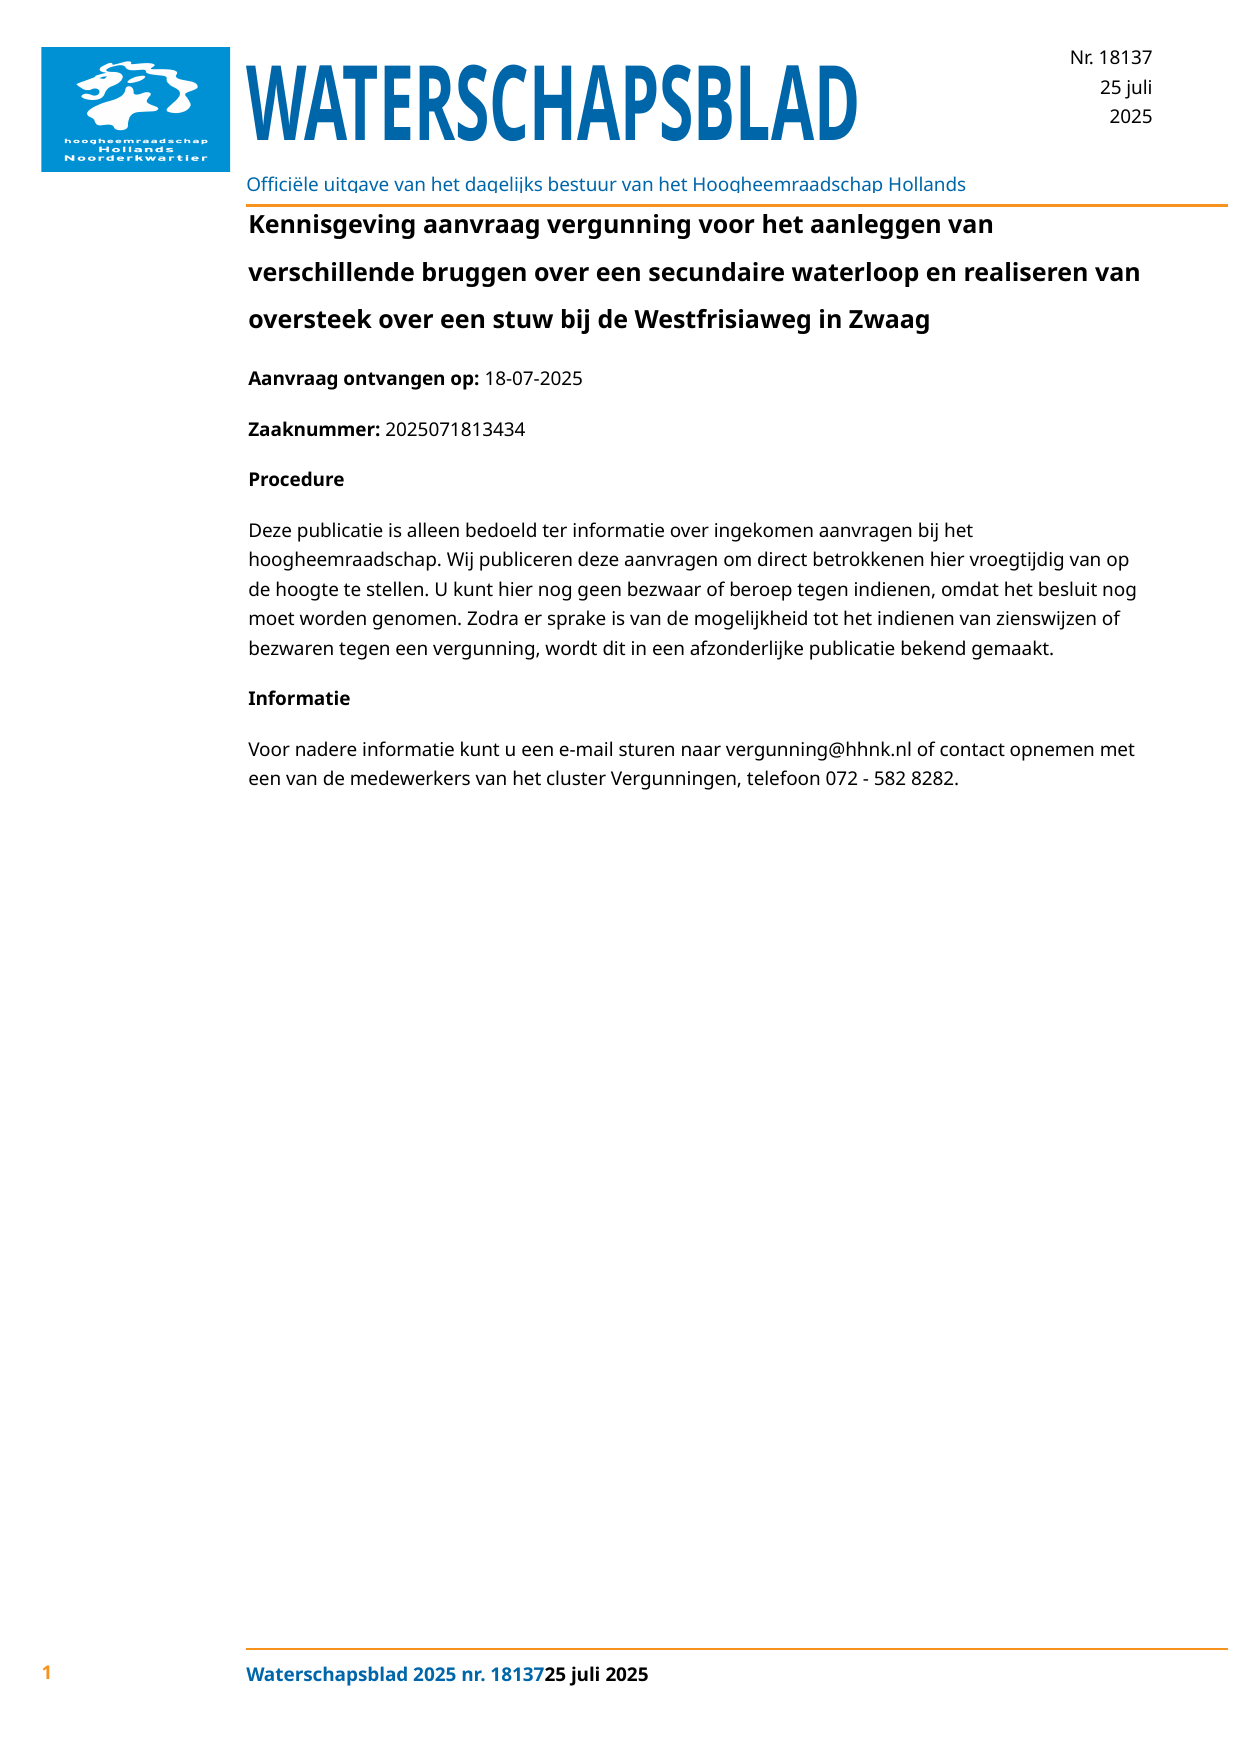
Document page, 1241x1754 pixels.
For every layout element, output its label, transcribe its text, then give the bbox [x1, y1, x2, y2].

picture [78, 64, 122, 99]
text Procedure [248, 466, 1152, 492]
text Voor nadere informatie kunt u een e-mail sturen naar vergunning@hhnk.nl of contact opnemen met een van de medewerkers van het cluster Vergunningen, telefoon 072 - 582 8282. [248, 736, 1152, 791]
picture [118, 62, 197, 112]
picture [129, 76, 144, 82]
text Aanvraag ontvangen op: 18-07-2025 [248, 366, 1152, 391]
text Informatie [248, 686, 1152, 711]
text Deze publicatie is alleen bedoeld ter informatie over ingekomen aanvragen bij het hoogheemraadschap. Wij publiceren deze aanvragen om direct betrokkenen hier vroegtijdig van op de hoogte te stellen. U kunt hier nog geen bezwaar of beroep tegen indienen, omdat het besluit nog moet worden genomen. Zodra er sprake is van de mogelijkheid tot het indienen van zienswijzen of bezwaren tegen een vergunning, wordt dit in een afzonderlijke publicatie bekend gemaakt. [248, 517, 1152, 661]
picture [88, 87, 157, 130]
text Zaaknummer: 2025071813434 [248, 416, 1152, 442]
text Kennisgeving aanvraag vergunning voor het aanleggen van verschillende bruggen over een secundaire waterloop en realiseren van oversteek over een stuw bij de Westfrisiaweg in Zwaag [248, 207, 1152, 336]
